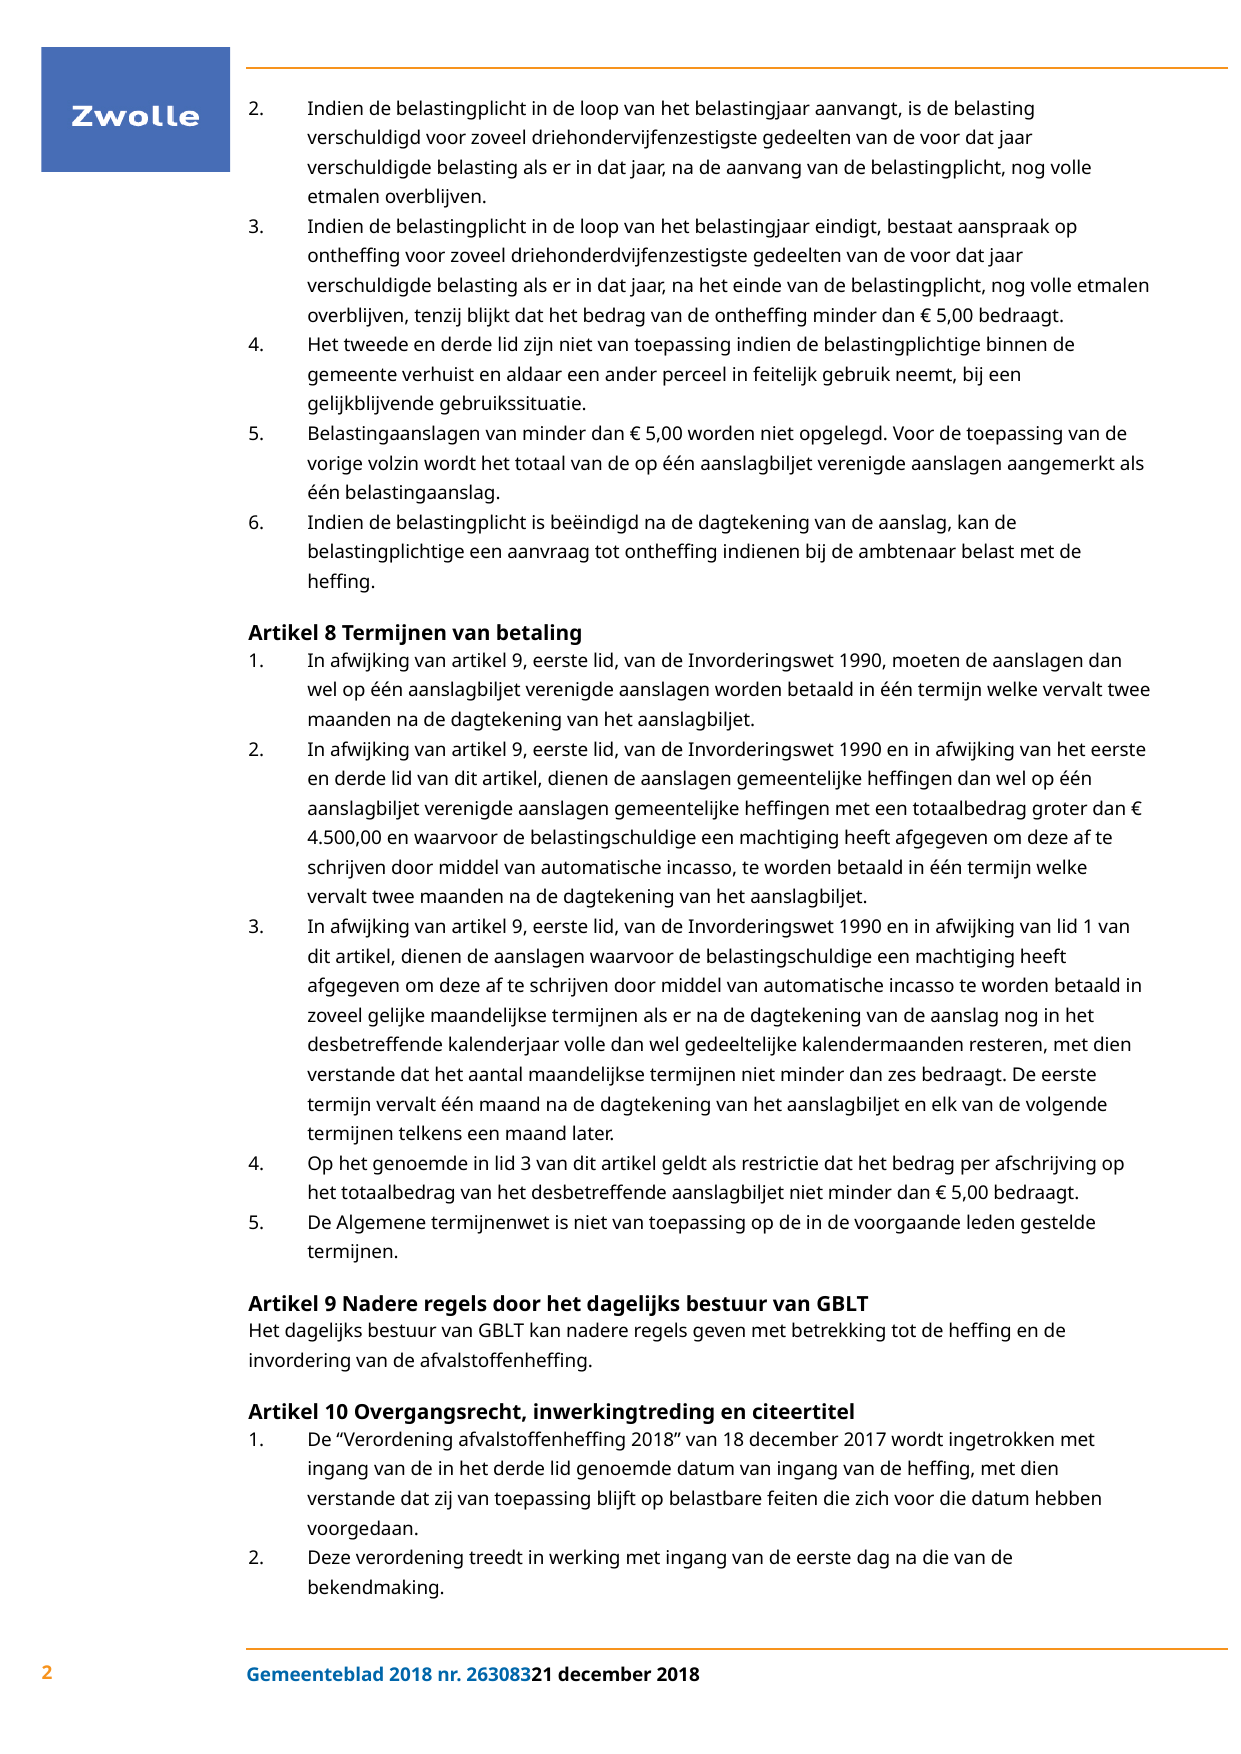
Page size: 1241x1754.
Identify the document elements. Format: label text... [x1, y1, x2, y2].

list Belastingaanslagen van minder dan € 5,00 worden niet opgelegd. Voor de toepassing van de vorige volzin wordt het totaal van de op één aanslagbiljet verenigde aanslagen aangemerkt als één belastingaanslag. [248, 420, 1152, 505]
text Artikel 10 Overgangsrecht, inwerkingtreding en citeertitel [248, 1397, 1152, 1426]
list Indien de belastingplicht in de loop van het belastingjaar aanvangt, is de belasting verschuldigd voor zoveel driehondervijfenzestigste gedeelten van de voor dat jaar verschuldigde belasting als er in dat jaar, na de aanvang van de belastingplicht, nog volle etmalen overblijven. [248, 95, 1152, 209]
list Deze verordening treedt in werking met ingang van de eerste dag na die van de bekendmaking. [248, 1544, 1152, 1599]
list In afwijking van artikel 9, eerste lid, van de Invorderingswet 1990 en in afwijking van het eerste en derde lid van dit artikel, dienen de aanslagen gemeentelijke heffingen dan wel op één aanslagbiljet verenigde aanslagen gemeentelijke heffingen met een totaalbedrag groter dan € 4.500,00 en waarvoor de belastingschuldige een machtiging heeft afgegeven om deze af te schrijven door middel van automatische incasso, te worden betaald in één termijn welke vervalt twee maanden na de dagtekening van het aanslagbiljet. [248, 736, 1152, 909]
list Het tweede en derde lid zijn niet van toepassing indien de belastingplichtige binnen de gemeente verhuist en aldaar een ander perceel in feitelijk gebruik neemt, bij een gelijkblijvende gebruikssituatie. [248, 331, 1152, 416]
text Artikel 8 Termijnen van betaling [248, 618, 1152, 647]
picture [41, 47, 231, 172]
list Op het genoemde in lid 3 van dit artikel geldt als restrictie dat het bedrag per afschrijving op het totaalbedrag van het desbetreffende aanslagbiljet niet minder dan € 5,00 bedraagt. [248, 1150, 1152, 1205]
list Indien de belastingplicht is beëindigd na de dagtekening van de aanslag, kan de belastingplichtige een aanvraag tot ontheffing indienen bij de ambtenaar belast met de heffing. [248, 509, 1152, 594]
list De Algemene termijnenwet is niet van toepassing op de in de voorgaande leden gestelde termijnen. [248, 1209, 1152, 1264]
text Artikel 9 Nadere regels door het dagelijks bestuur van GBLT [248, 1289, 1152, 1317]
list De “Verordening afvalstoffenheffing 2018” van 18 december 2017 wordt ingetrokken met ingang van de in het derde lid genoemde datum van ingang van de heffing, met dien verstande dat zij van toepassing blijft op belastbare feiten die zich voor die datum hebben voorgedaan. [248, 1426, 1152, 1540]
list Indien de belastingplicht in de loop van het belastingjaar eindigt, bestaat aanspraak op ontheffing voor zoveel driehonderdvijfenzestigste gedeelten van de voor dat jaar verschuldigde belasting als er in dat jaar, na het einde van de belastingplicht, nog volle etmalen overblijven, tenzij blijkt dat het bedrag van de ontheffing minder dan € 5,00 bedraagt. [248, 213, 1152, 328]
list In afwijking van artikel 9, eerste lid, van de Invorderingswet 1990 en in afwijking van lid 1 van dit artikel, dienen de aanslagen waarvoor de belastingschuldige een machtiging heeft afgegeven om deze af te schrijven door middel van automatische incasso te worden betaald in zoveel gelijke maandelijkse termijnen als er na de dagtekening van de aanslag nog in het desbetreffende kalenderjaar volle dan wel gedeeltelijke kalendermaanden resteren, met dien verstande dat het aantal maandelijkse termijnen niet minder dan zes bedraagt. De eerste termijn vervalt één maand na de dagtekening van het aanslagbiljet en elk van de volgende termijnen telkens een maand later. [248, 913, 1152, 1146]
list In afwijking van artikel 9, eerste lid, van de Invorderingswet 1990, moeten de aanslagen dan wel op één aanslagbiljet verenigde aanslagen worden betaald in één termijn welke vervalt twee maanden na de dagtekening van het aanslagbiljet. [248, 647, 1152, 732]
text Het dagelijks bestuur van GBLT kan nadere regels geven met betrekking tot de heffing en de invordering van de afvalstoffenheffing. [248, 1317, 1152, 1373]
